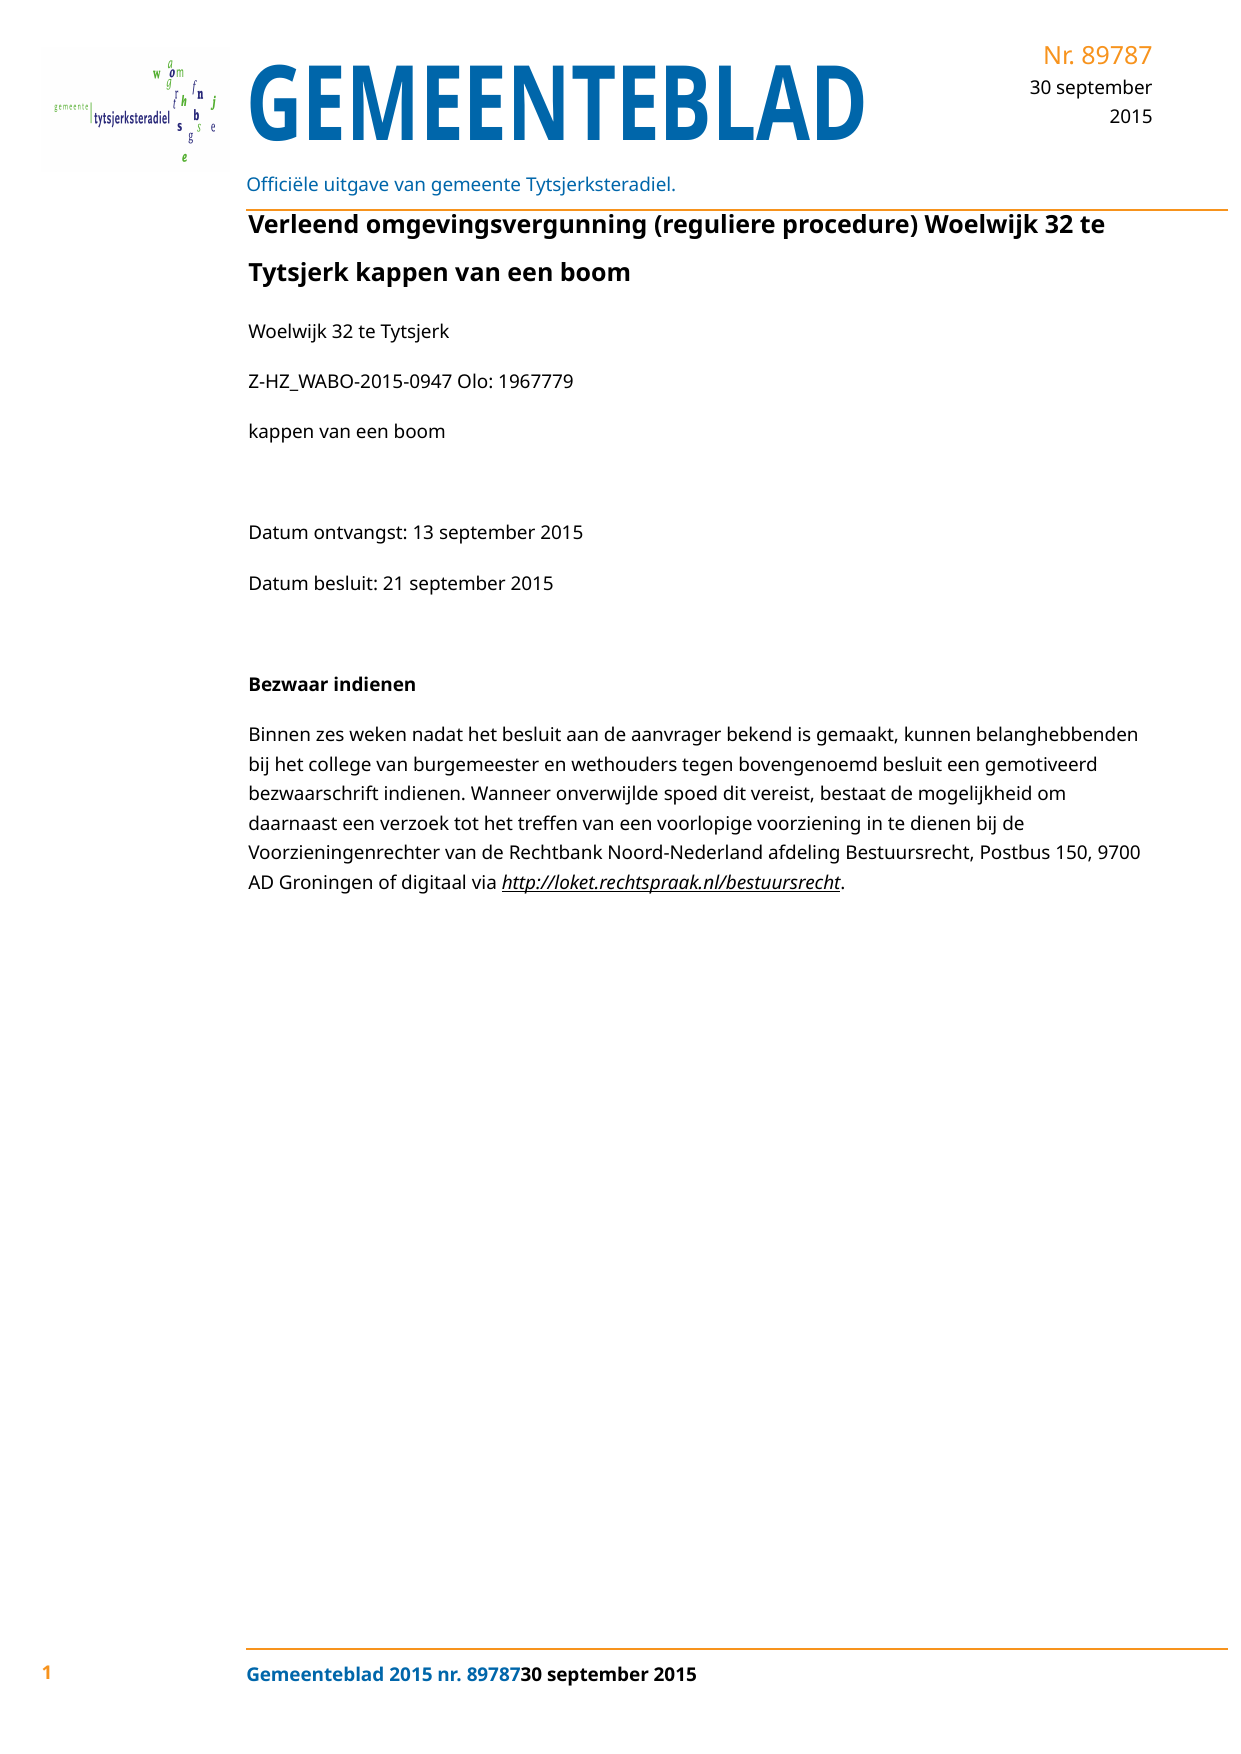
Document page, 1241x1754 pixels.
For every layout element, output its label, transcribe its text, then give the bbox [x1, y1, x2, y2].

text kappen van een boom [248, 419, 1152, 444]
text Datum besluit: 21 september 2015 [248, 570, 1152, 596]
text Z-HZ_WABO-2015-0947 Olo: 1967779 [248, 368, 1152, 394]
text Datum ontvangst: 13 september 2015 [248, 519, 1152, 545]
picture [41, 47, 231, 172]
text Bezwaar indienen [248, 671, 1152, 697]
text Verleend omgevingsvergunning (reguliere procedure) Woelwijk 32 te Tytsjerk kappen van een boom [248, 211, 1152, 288]
text Woelwijk 32 te Tytsjerk [248, 318, 1152, 344]
text Binnen zes weken nadat het besluit aan de aanvrager bekend is gemaakt, kunnen belanghebbenden bij het college van burgemeester en wethouders tegen bovengenoemd besluit een gemotiveerd bezwaarschrift indienen. Wanneer onverwijlde spoed dit vereist, bestaat de mogelijkheid om daarnaast een verzoek tot het treffen van een voorlopige voorziening in te dienen bij de Voorzieningenrechter van de Rechtbank Noord-Nederland afdeling Bestuursrecht, Postbus 150, 9700 AD Groningen of digitaal via http://loket.rechtspraak.nl/bestuursrecht. [248, 721, 1152, 895]
